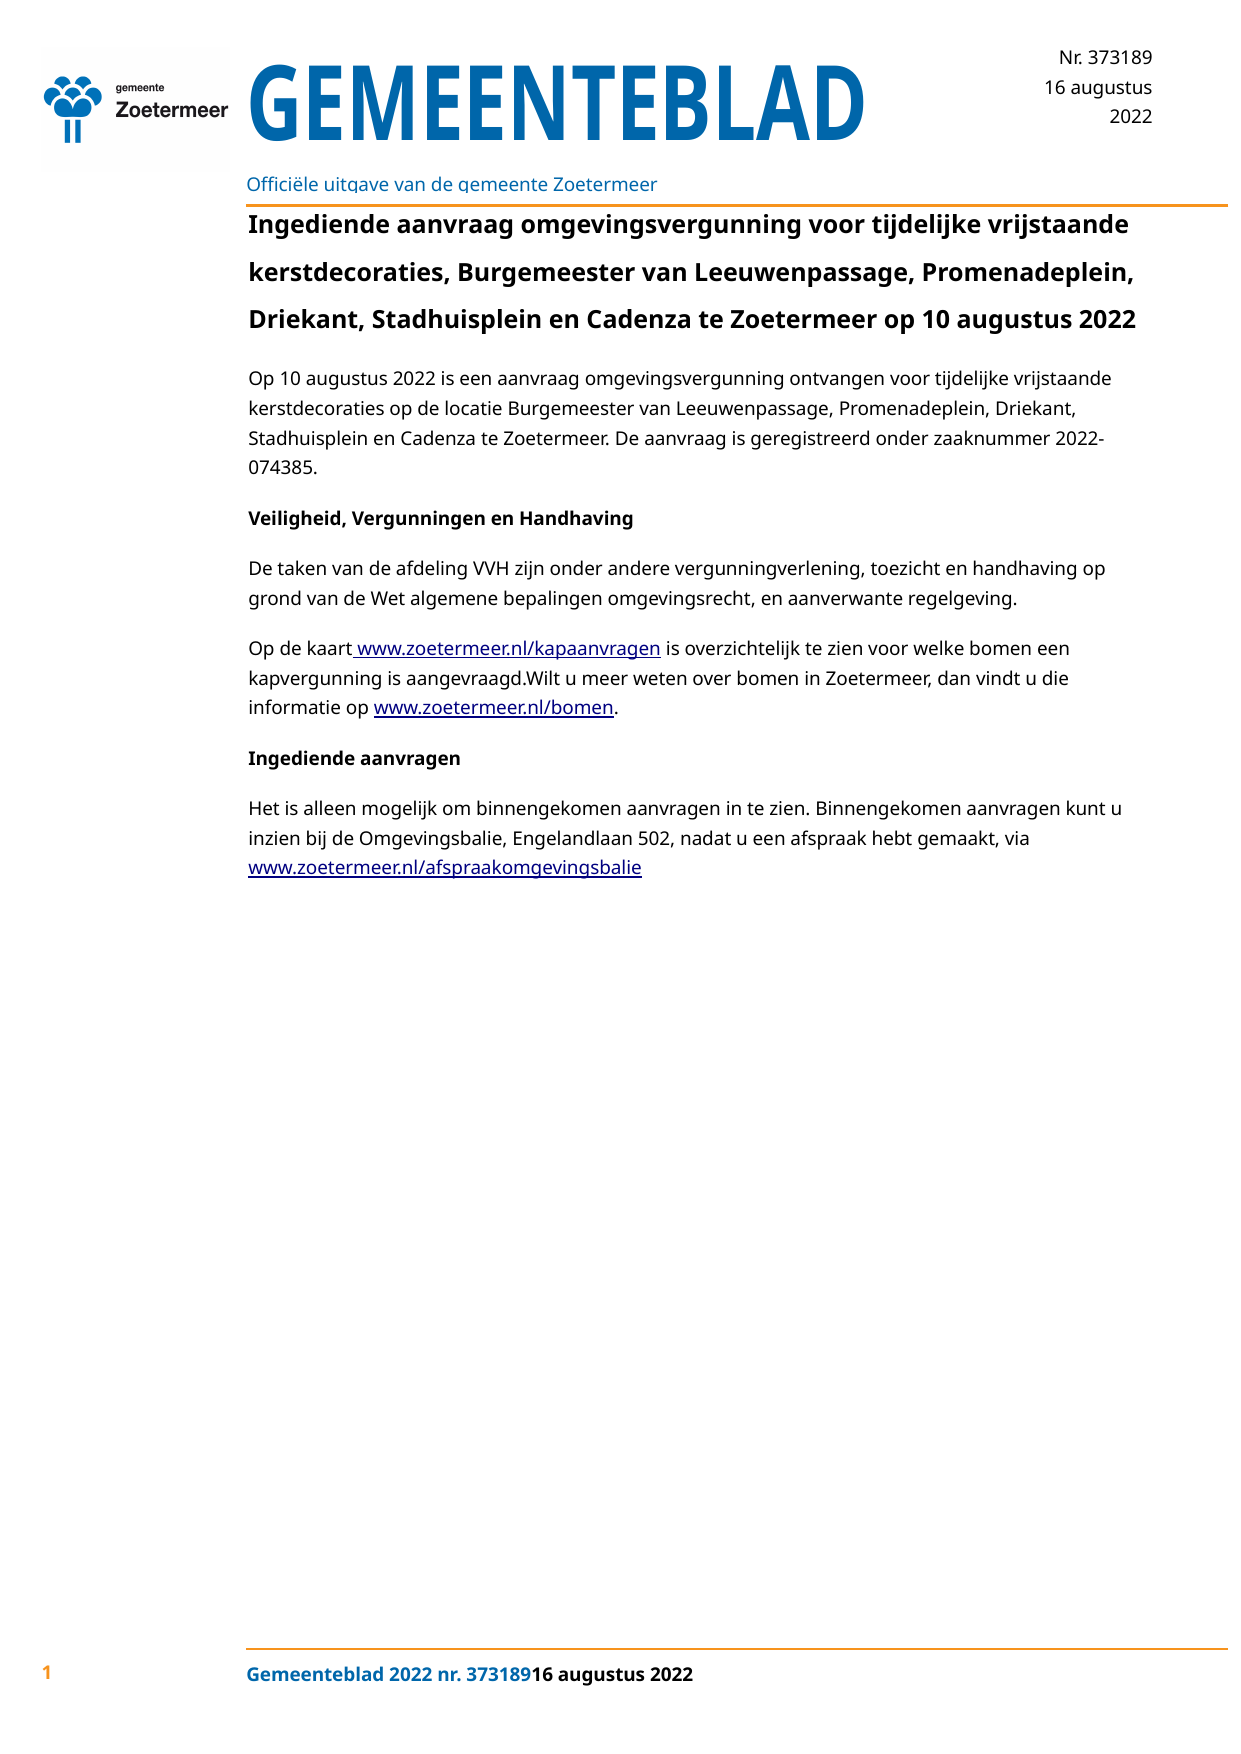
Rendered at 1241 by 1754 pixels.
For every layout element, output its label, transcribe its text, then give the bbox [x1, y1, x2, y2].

text Op 10 augustus 2022 is een aanvraag omgevingsvergunning ontvangen voor tijdelijke vrijstaande kerstdecoraties op de locatie Burgemeester van Leeuwenpassage, Promenadeplein, Driekant, Stadhuisplein en Cadenza te Zoetermeer. De aanvraag is geregistreerd onder zaaknummer 2022-074385. [248, 366, 1152, 480]
text Op de kaart www.zoetermeer.nl/kapaanvragen is overzichtelijk te zien voor welke bomen een kapvergunning is aangevraagd.Wilt u meer weten over bomen in Zoetermeer, dan vindt u die informatie op www.zoetermeer.nl/bomen. [248, 635, 1152, 720]
picture [41, 47, 231, 172]
text Het is alleen mogelijk om binnengekomen aanvragen in te zien. Binnengekomen aanvragen kunt u inzien bij de Omgevingsbalie, Engelandlaan 502, nadat u een afspraak hebt gemaakt, via www.zoetermeer.nl/afspraakomgevingsbalie [248, 795, 1152, 880]
text Ingediende aanvragen [248, 745, 1152, 770]
text Ingediende aanvraag omgevingsvergunning voor tijdelijke vrijstaande kerstdecoraties, Burgemeester van Leeuwenpassage, Promenadeplein, Driekant, Stadhuisplein en Cadenza te Zoetermeer op 10 augustus 2022 [248, 207, 1152, 336]
text De taken van de afdeling VVH zijn onder andere vergunningverlening, toezicht en handhaving op grond van de Wet algemene bepalingen omgevingsrecht, en aanverwante regelgeving. [248, 555, 1152, 610]
text Veiligheid, Vergunningen en Handhaving [248, 505, 1152, 530]
